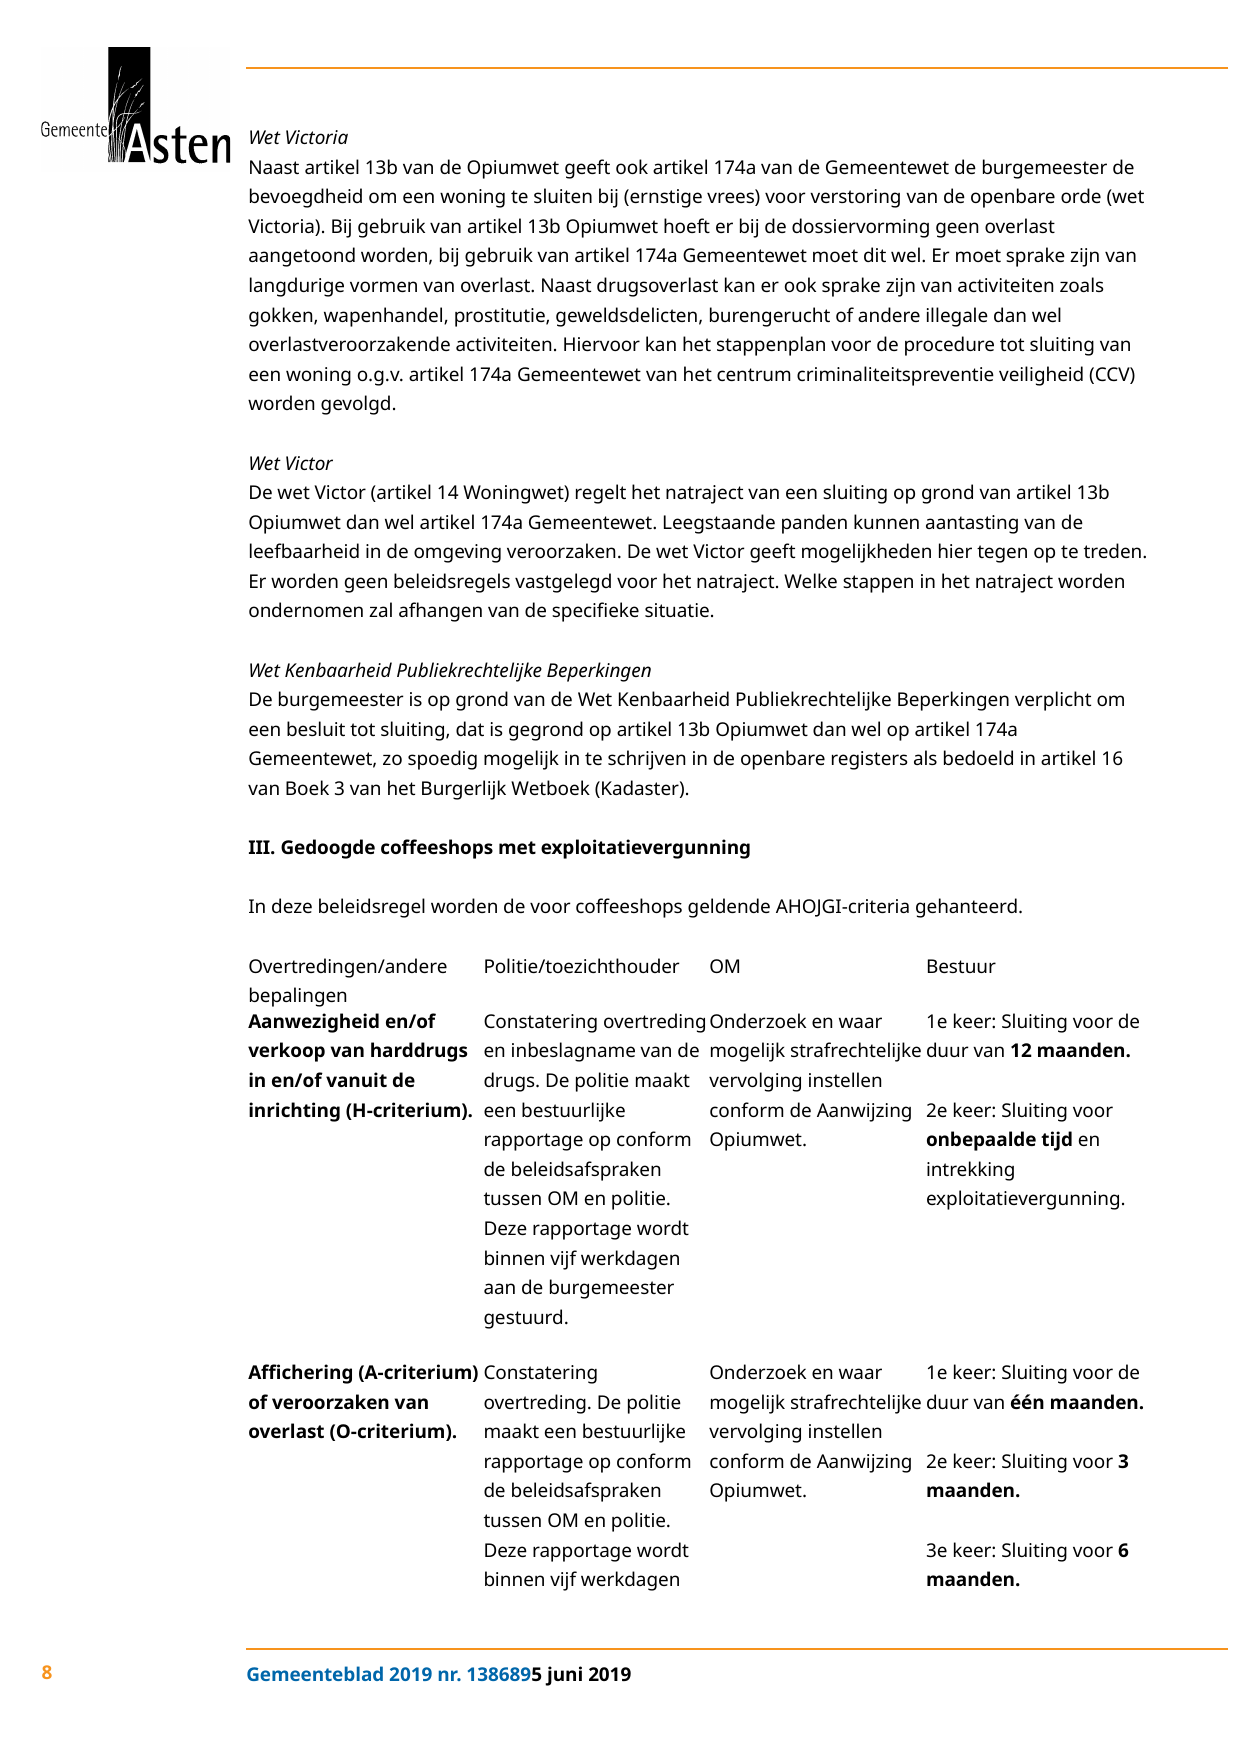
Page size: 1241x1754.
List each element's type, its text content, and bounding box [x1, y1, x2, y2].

text In deze beleidsregel worden de voor coffeeshops geldende AHOJGI-criteria gehanteerd. [248, 893, 1152, 919]
table_header OM [709, 953, 926, 1008]
table_cell Onderzoek en waar mogelijk strafrechtelijke vervolging instellen conform de Aanwijzing Opiumwet. [709, 1359, 926, 1592]
text De wet Victor (artikel 14 Woningwet) regelt het natraject van een sluiting op grond van artikel 13b Opiumwet dan wel artikel 174a Gemeentewet. Leegstaande panden kunnen aantasting van de leefbaarheid in de omgeving veroorzaken. De wet Victor geeft mogelijkheden hier tegen op te treden. Er worden geen beleidsregels vastgelegd voor het natraject. Welke stappen in het natraject worden ondernomen zal afhangen van de specifieke situatie. [248, 479, 1152, 623]
picture [41, 47, 231, 172]
text Naast artikel 13b van de Opiumwet geeft ook artikel 174a van de Gemeentewet de burgemeester de bevoegdheid om een woning te sluiten bij (ernstige vrees) voor verstoring van de openbare orde (wet Victoria). Bij gebruik van artikel 13b Opiumwet hoeft er bij de dossiervorming geen overlast aangetoond worden, bij gebruik van artikel 174a Gemeentewet moet dit wel. Er moet sprake zijn van langdurige vormen van overlast. Naast drugsoverlast kan er ook sprake zijn van activiteiten zoals gokken, wapenhandel, prostitutie, geweldsdelicten, burengerucht of andere illegale dan wel overlastveroorzakende activiteiten. Hiervoor kan het stappenplan voor de procedure tot sluiting van een woning o.g.v. artikel 174a Gemeentewet van het centrum criminaliteitspreventie veiligheid (CCV) worden gevolgd. [248, 154, 1152, 416]
table_header Politie/toezichthouder [483, 953, 709, 1008]
table_cell Constatering overtreding en inbeslagname van de drugs. De politie maakt een bestuurlijke rapportage op conform de beleidsafspraken tussen OM en politie. Deze rapportage wordt binnen vijf werkdagen aan de burgemeester gestuurd. [483, 1008, 709, 1359]
table_cell Affichering (A-criterium) of veroorzaken van overlast (O-criterium). [248, 1359, 483, 1592]
text Wet Victoria [248, 124, 1152, 150]
text Wet Kenbaarheid Publiekrechtelijke Beperkingen [248, 657, 1152, 683]
table_header Overtredingen/andere bepalingen [248, 953, 483, 1008]
text III. Gedoogde coffeeshops met exploitatievergunning [248, 834, 1152, 860]
table_cell 1e keer: Sluiting voor de duur van 12 maanden. 2e keer: Sluiting voor onbepaalde tijd en intrekking exploitatievergunning. [926, 1008, 1152, 1359]
table_cell Onderzoek en waar mogelijk strafrechtelijke vervolging instellen conform de Aanwijzing Opiumwet. [709, 1008, 926, 1359]
table_cell Constatering overtreding. De politie maakt een bestuurlijke rapportage op conform de beleidsafspraken tussen OM en politie. Deze rapportage wordt binnen vijf werkdagen [483, 1359, 709, 1592]
table_cell Aanwezigheid en/of verkoop van harddrugs in en/of vanuit de inrichting (H-criterium). [248, 1008, 483, 1359]
table_cell 1e keer: Sluiting voor de duur van één maanden. 2e keer: Sluiting voor 3 maanden. 3e keer: Sluiting voor 6 maanden. [926, 1359, 1152, 1592]
text Wet Victor [248, 450, 1152, 476]
table_header Bestuur [926, 953, 1152, 1008]
text De burgemeester is op grond van de Wet Kenbaarheid Publiekrechtelijke Beperkingen verplicht om een besluit tot sluiting, dat is gegrond op artikel 13b Opiumwet dan wel op artikel 174a Gemeentewet, zo spoedig mogelijk in te schrijven in de openbare registers als bedoeld in artikel 16 van Boek 3 van het Burgerlijk Wetboek (Kadaster). [248, 686, 1152, 801]
